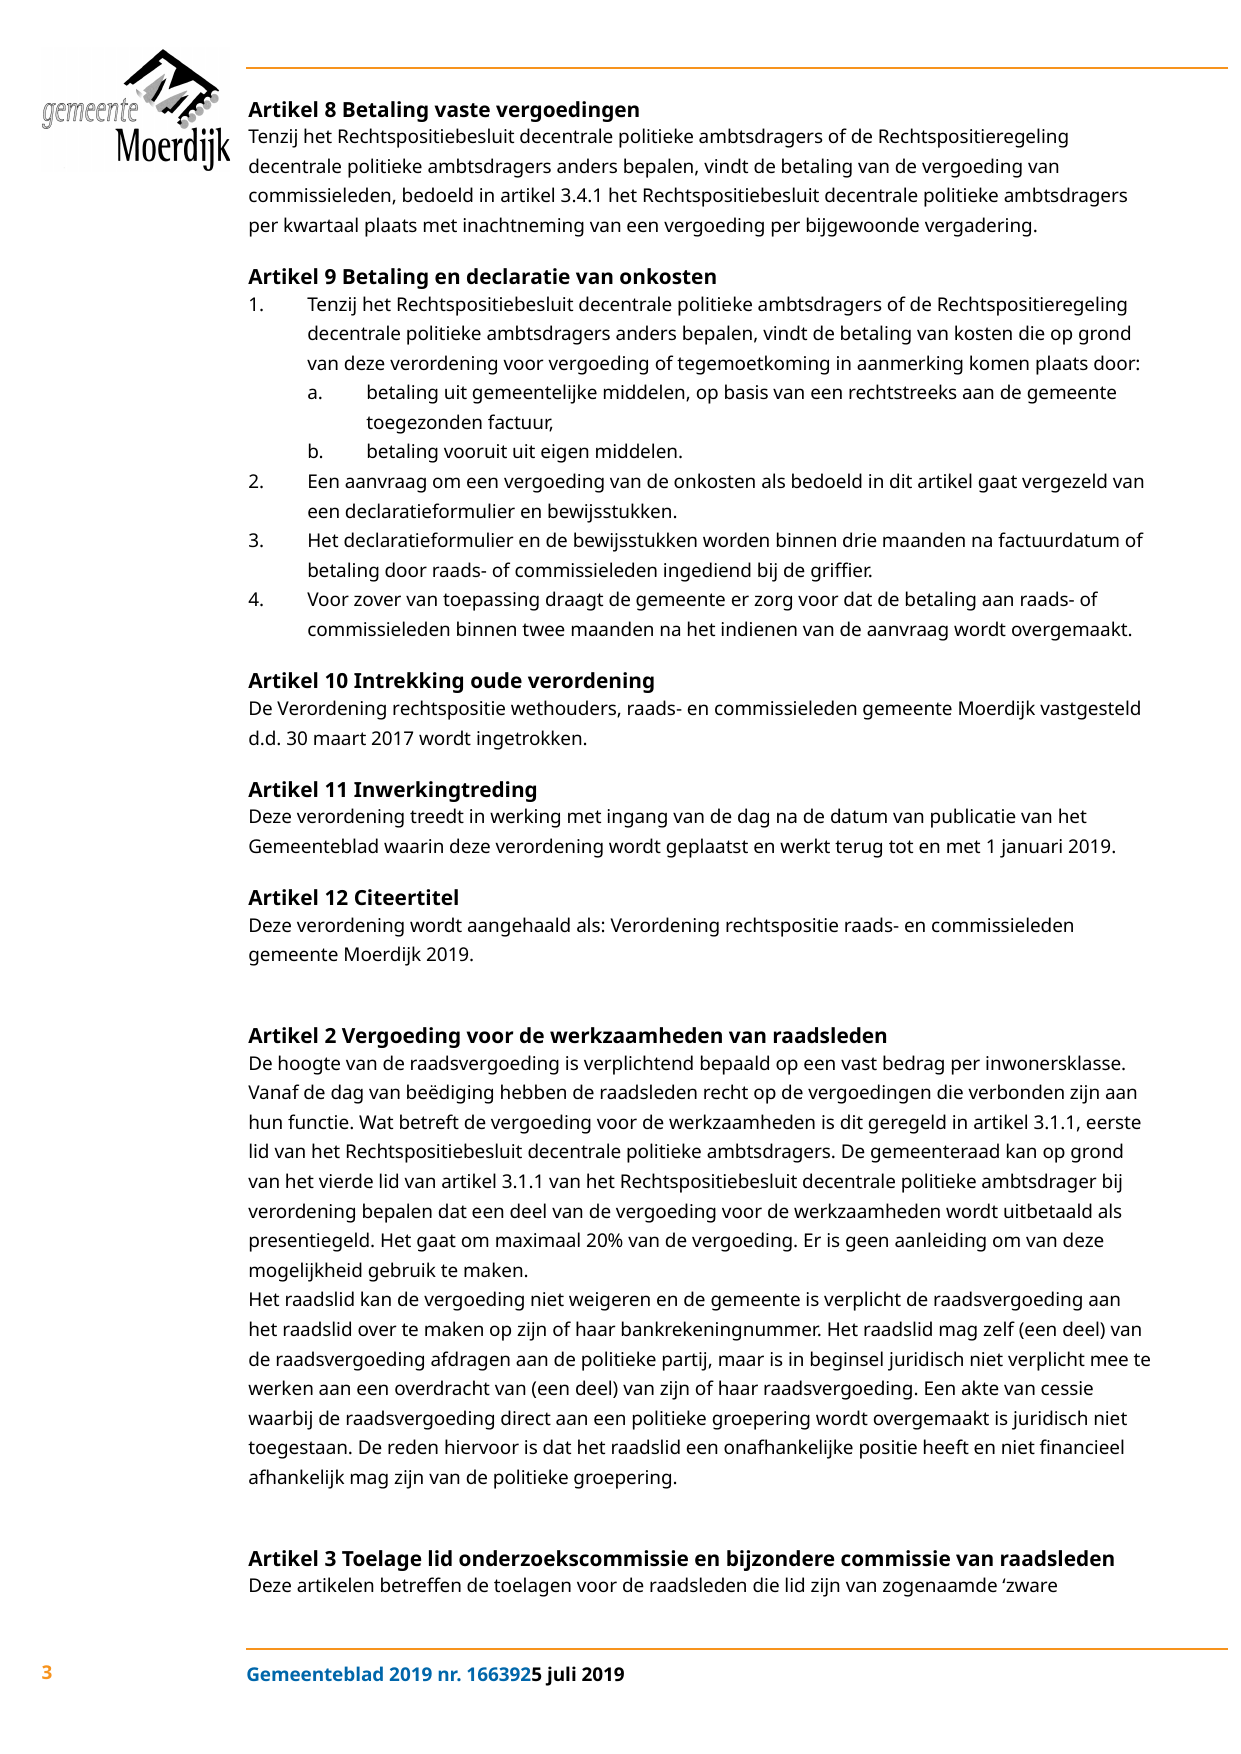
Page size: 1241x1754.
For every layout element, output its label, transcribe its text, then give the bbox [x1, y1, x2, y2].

list betaling uit gemeentelijke middelen, op basis van een rechtstreeks aan de gemeente toegezonden factuur, [307, 379, 1152, 435]
text Deze verordening treedt in werking met ingang van de dag na de datum van publicatie van het Gemeenteblad waarin deze verordening wordt geplaatst en werkt terug tot en met 1 januari 2019. [248, 803, 1152, 859]
text Artikel 12 Citeertitel [248, 883, 1152, 912]
text De hoogte van de raadsvergoeding is verplichtend bepaald op een vast bedrag per inwonersklasse. Vanaf de dag van beëdiging hebben de raadsleden recht op de vergoedingen die verbonden zijn aan hun functie. Wat betreft de vergoeding voor de werkzaamheden is dit geregeld in artikel 3.1.1, eerste lid van het Rechtspositiebesluit decentrale politieke ambtsdragers. De gemeenteraad kan op grond van het vierde lid van artikel 3.1.1 van het Rechtspositiebesluit decentrale politieke ambtsdrager bij verordening bepalen dat een deel van de vergoeding voor de werkzaamheden wordt uitbetaald als presentiegeld. Het gaat om maximaal 20% van de vergoeding. Er is geen aanleiding om van deze mogelijkheid gebruik te maken. [248, 1050, 1152, 1283]
text Artikel 8 Betaling vaste vergoedingen [248, 95, 1152, 123]
text Artikel 3 Toelage lid onderzoekscommissie en bijzondere commissie van raadsleden [248, 1544, 1152, 1573]
text Artikel 11 Inwerkingtreding [248, 775, 1152, 803]
text Deze artikelen betreffen de toelagen voor de raadsleden die lid zijn van zogenaamde ‘zware [248, 1573, 1152, 1598]
list betaling vooruit uit eigen middelen. [307, 439, 1152, 464]
text Het raadslid kan de vergoeding niet weigeren en de gemeente is verplicht de raadsvergoeding aan het raadslid over te maken op zijn of haar bankrekeningnummer. Het raadslid mag zelf (een deel) van de raadsvergoeding afdragen aan de politieke partij, maar is in beginsel juridisch niet verplicht mee te werken aan een overdracht van (een deel) van zijn of haar raadsvergoeding. Een akte van cessie waarbij de raadsvergoeding direct aan een politieke groepering wordt overgemaakt is juridisch niet toegestaan. De reden hiervoor is dat het raadslid een onafhankelijke positie heeft en niet financieel afhankelijk mag zijn van de politieke groepering. [248, 1287, 1152, 1490]
text Tenzij het Rechtspositiebesluit decentrale politieke ambtsdragers of de Rechtspositieregeling decentrale politieke ambtsdragers anders bepalen, vindt de betaling van de vergoeding van commissieleden, bedoeld in artikel 3.4.1 het Rechtspositiebesluit decentrale politieke ambtsdragers per kwartaal plaats met inachtneming van een vergoeding per bijgewoonde vergadering. [248, 123, 1152, 238]
text De Verordening rechtspositie wethouders, raads- en commissieleden gemeente Moerdijk vastgesteld d.d. 30 maart 2017 wordt ingetrokken. [248, 695, 1152, 750]
text Artikel 2 Vergoeding voor de werkzaamheden van raadsleden [248, 1022, 1152, 1050]
text Artikel 9 Betaling en declaratie van onkosten [248, 262, 1152, 291]
text Deze verordening wordt aangehaald als: Verordening rechtspositie raads- en commissieleden gemeente Moerdijk 2019. [248, 912, 1152, 967]
list Het declaratieformulier en de bewijsstukken worden binnen drie maanden na factuurdatum of betaling door raads- of commissieleden ingediend bij de griffier. [248, 527, 1152, 583]
list Voor zover van toepassing draagt de gemeente er zorg voor dat de betaling aan raads- of commissieleden binnen twee maanden na het indienen van de aanvraag wordt overgemaakt. [248, 587, 1152, 642]
picture [41, 47, 231, 172]
text Artikel 10 Intrekking oude verordening [248, 667, 1152, 695]
list Tenzij het Rechtspositiebesluit decentrale politieke ambtsdragers of de Rechtspositieregeling decentrale politieke ambtsdragers anders bepalen, vindt de betaling van kosten die op grond van deze verordening voor vergoeding of tegemoetkoming in aanmerking komen plaats door: [248, 291, 1152, 376]
list Een aanvraag om een vergoeding van de onkosten als bedoeld in dit artikel gaat vergezeld van een declaratieformulier en bewijsstukken. [248, 468, 1152, 524]
